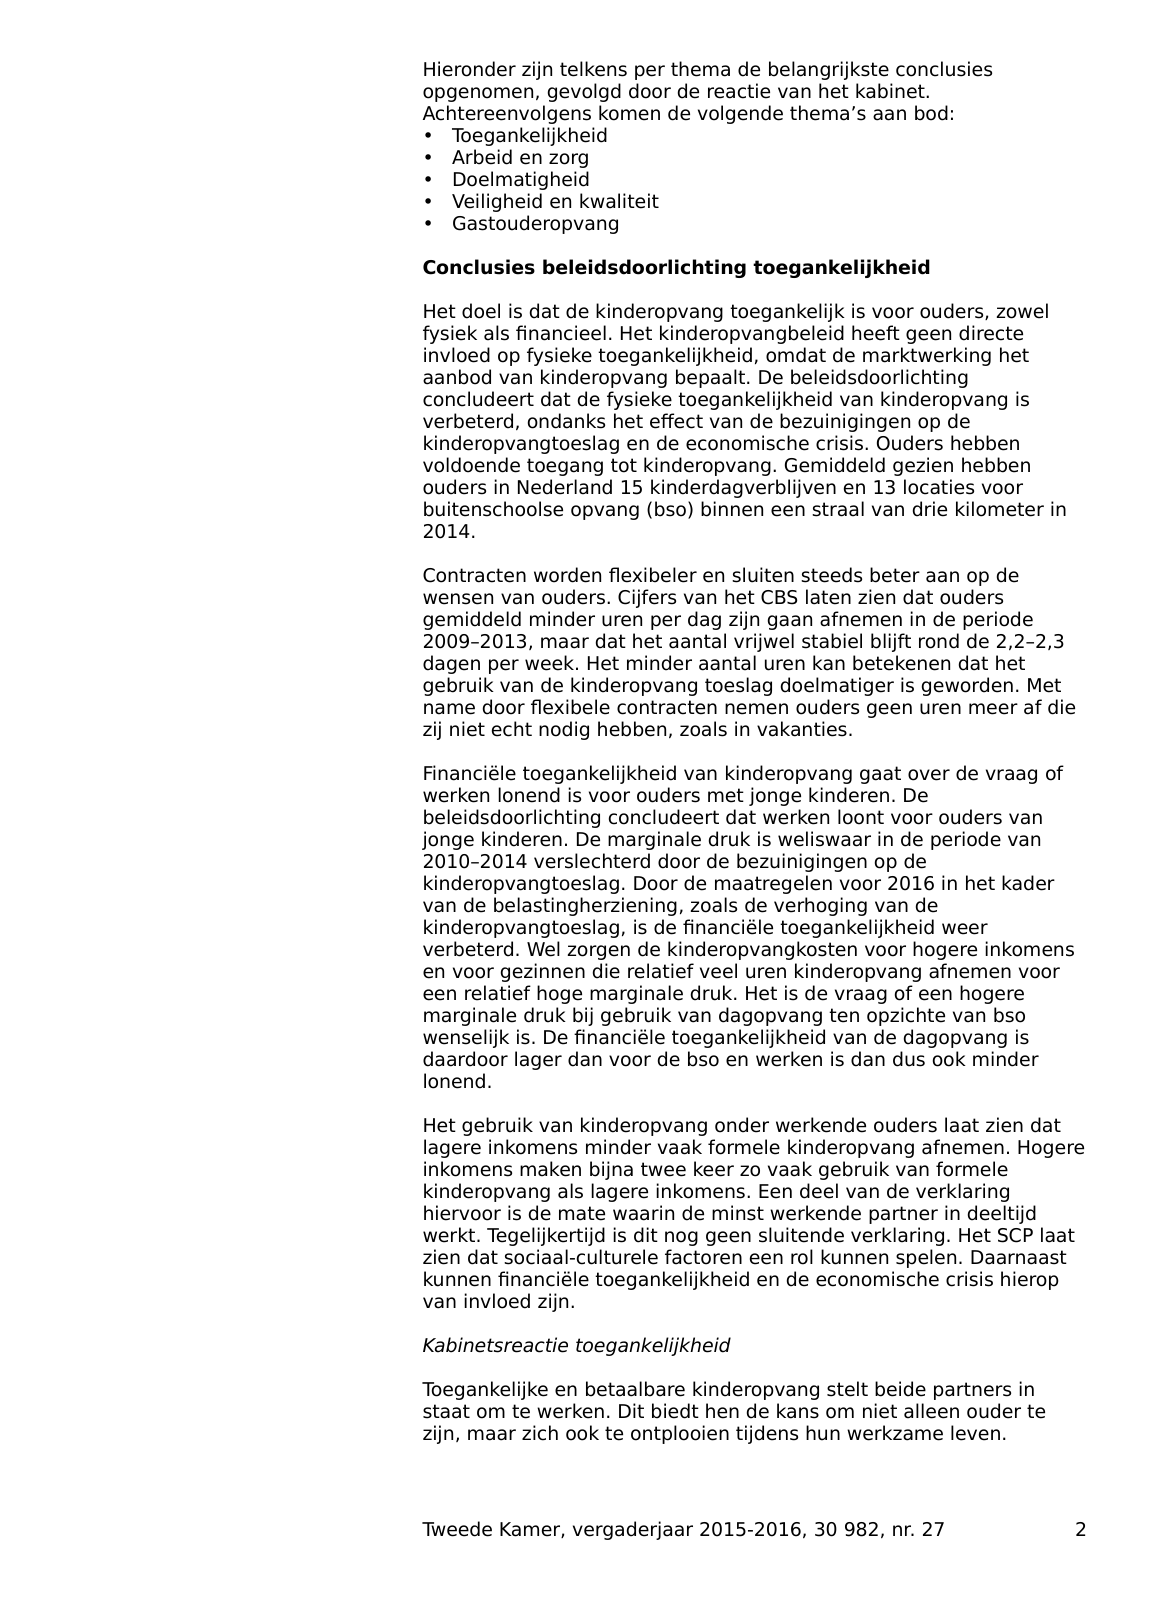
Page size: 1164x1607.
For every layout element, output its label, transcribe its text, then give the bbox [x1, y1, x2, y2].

text Hieronder zijn telkens per thema de belangrijkste conclusies opgenomen, gevolgd door de reactie van het kabinet. Achtereenvolgens komen de volgende thema’s aan bod: [422, 59, 1087, 125]
text Contracten worden flexibeler en sluiten steeds beter aan op de wensen van ouders. Cijfers van het CBS laten zien dat ouders gemiddeld minder uren per dag zijn gaan afnemen in de periode 2009–2013, maar dat het aantal vrijwel stabiel blijft rond de 2,2–2,3 dagen per week. Het minder aantal uren kan betekenen dat het gebruik van de kinderopvang toeslag doelmatiger is geworden. Met name door flexibele contracten nemen ouders geen uren meer af die zij niet echt nodig hebben, zoals in vakanties. [422, 565, 1087, 741]
text Het doel is dat de kinderopvang toegankelijk is voor ouders, zowel fysiek als financieel. Het kinderopvangbeleid heeft geen directe invloed op fysieke toegankelijkheid, omdat de marktwerking het aanbod van kinderopvang bepaalt. De beleidsdoorlichting concludeert dat de fysieke toegankelijkheid van kinderopvang is verbeterd, ondanks het effect van de bezuinigingen op de kinderopvangtoeslag en de economische crisis. Ouders hebben voldoende toegang tot kinderopvang. Gemiddeld gezien hebben ouders in Nederland 15 kinderdagverblijven en 13 locaties voor buitenschoolse opvang (bso) binnen een straal van drie kilometer in 2014. [422, 301, 1087, 543]
text • Toegankelijkheid [422, 125, 1087, 147]
text • Doelmatigheid [422, 169, 1087, 191]
text Toegankelijke en betaalbare kinderopvang stelt beide partners in staat om te werken. Dit biedt hen de kans om niet alleen ouder te zijn, maar zich ook te ontplooien tijdens hun werkzame leven. [422, 1379, 1087, 1445]
subtitle Kabinetsreactie toegankelijkheid [422, 1335, 1087, 1357]
subtitle Conclusies beleidsdoorlichting toegankelijkheid [422, 257, 1087, 279]
text • Gastouderopvang [422, 213, 1087, 235]
text Het gebruik van kinderopvang onder werkende ouders laat zien dat lagere inkomens minder vaak formele kinderopvang afnemen. Hogere inkomens maken bijna twee keer zo vaak gebruik van formele kinderopvang als lagere inkomens. Een deel van de verklaring hiervoor is de mate waarin de minst werkende partner in deeltijd werkt. Tegelijkertijd is dit nog geen sluitende verklaring. Het SCP laat zien dat sociaal-culturele factoren een rol kunnen spelen. Daarnaast kunnen financiële toegankelijkheid en de economische crisis hierop van invloed zijn. [422, 1115, 1087, 1313]
text Financiële toegankelijkheid van kinderopvang gaat over de vraag of werken lonend is voor ouders met jonge kinderen. De beleidsdoorlichting concludeert dat werken loont voor ouders van jonge kinderen. De marginale druk is weliswaar in de periode van 2010–2014 verslechterd door de bezuinigingen op de kinderopvangtoeslag. Door de maatregelen voor 2016 in het kader van de belastingherziening, zoals de verhoging van de kinderopvangtoeslag, is de financiële toegankelijkheid weer verbeterd. Wel zorgen de kinderopvangkosten voor hogere inkomens en voor gezinnen die relatief veel uren kinderopvang afnemen voor een relatief hoge marginale druk. Het is de vraag of een hogere marginale druk bij gebruik van dagopvang ten opzichte van bso wenselijk is. De financiële toegankelijkheid van de dagopvang is daardoor lager dan voor de bso en werken is dan dus ook minder lonend. [422, 763, 1087, 1093]
text • Veiligheid en kwaliteit [422, 191, 1087, 213]
text • Arbeid en zorg [422, 147, 1087, 169]
